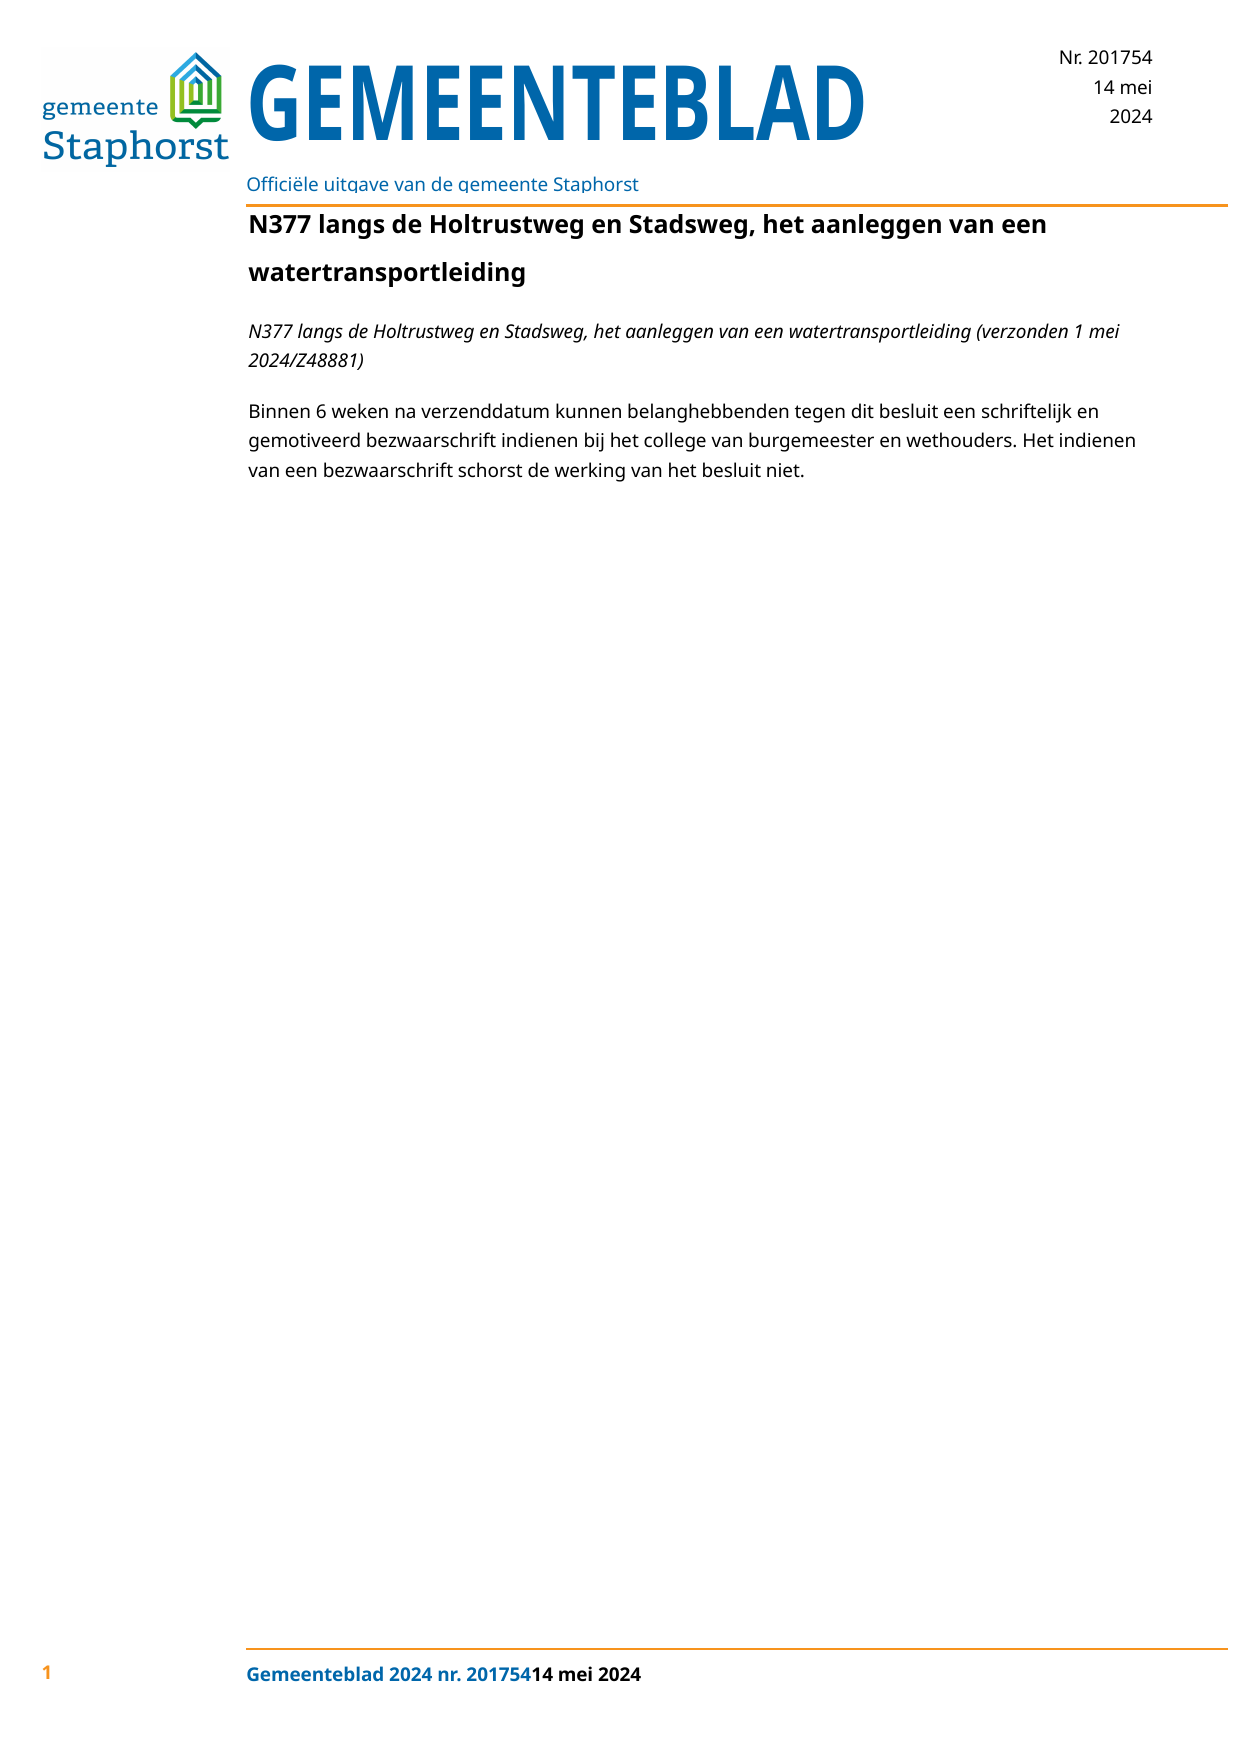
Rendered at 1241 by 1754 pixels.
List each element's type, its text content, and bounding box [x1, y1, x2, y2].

picture [41, 47, 231, 172]
text N377 langs de Holtrustweg en Stadsweg, het aanleggen van een watertransportleiding (verzonden 1 mei 2024/Z48881) [248, 318, 1152, 373]
text Binnen 6 weken na verzenddatum kunnen belanghebbenden tegen dit besluit een schriftelijk en gemotiveerd bezwaarschrift indienen bij het college van burgemeester en wethouders. Het indienen van een bezwaarschrift schorst de werking van het besluit niet. [248, 398, 1152, 483]
text N377 langs de Holtrustweg en Stadsweg, het aanleggen van een watertransportleiding [248, 207, 1152, 288]
